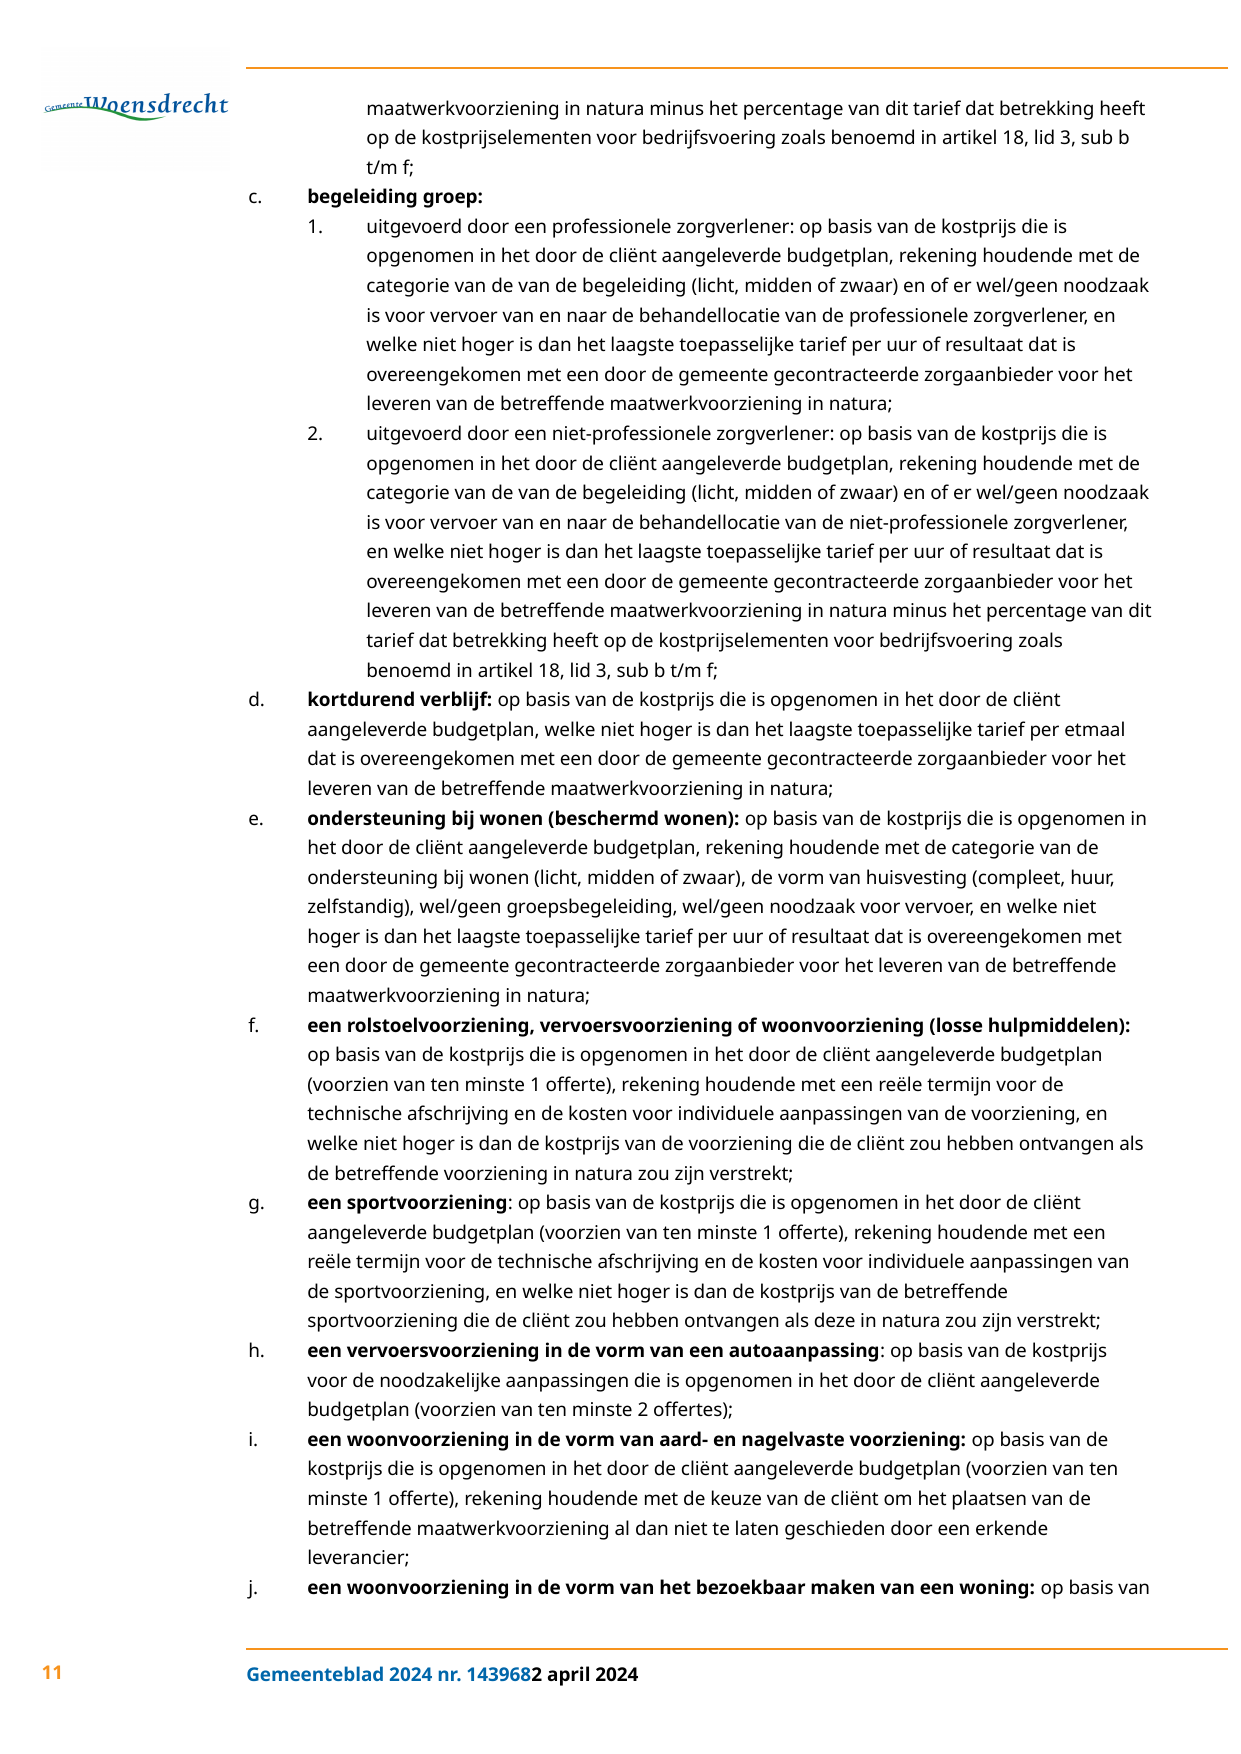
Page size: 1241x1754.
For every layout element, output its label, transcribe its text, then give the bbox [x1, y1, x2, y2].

list een rolstoelvoorziening, vervoersvoorziening of woonvoorziening (losse hulpmiddelen): op basis van de kostprijs die is opgenomen in het door de cliënt aangeleverde budgetplan (voorzien van ten minste 1 offerte), rekening houdende met een reële termijn voor de technische afschrijving en de kosten voor individuele aanpassingen van de voorziening, en welke niet hoger is dan de kostprijs van de voorziening die de cliënt zou hebben ontvangen als de betreffende voorziening in natura zou zijn verstrekt; [248, 1012, 1152, 1186]
list uitgevoerd door een niet-professionele zorgverlener: op basis van de kostprijs die is opgenomen in het door de cliënt aangeleverde budgetplan, rekening houdende met de categorie van de van de begeleiding (licht, midden of zwaar) en of er wel/geen noodzaak is voor vervoer van en naar de behandellocatie van de niet-professionele zorgverlener, en welke niet hoger is dan het laagste toepasselijke tarief per uur of resultaat dat is overeengekomen met een door de gemeente gecontracteerde zorgaanbieder voor het leveren van de betreffende maatwerkvoorziening in natura minus het percentage van dit tarief dat betrekking heeft op de kostprijselementen voor bedrijfsvoering zoals benoemd in artikel 18, lid 3, sub b t/m f; [307, 420, 1152, 683]
list een sportvoorziening: op basis van de kostprijs die is opgenomen in het door de cliënt aangeleverde budgetplan (voorzien van ten minste 1 offerte), rekening houdende met een reële termijn voor de technische afschrijving en de kosten voor individuele aanpassingen van de sportvoorziening, en welke niet hoger is dan de kostprijs van de betreffende sportvoorziening die de cliënt zou hebben ontvangen als deze in natura zou zijn verstrekt; [248, 1189, 1152, 1333]
list maatwerkvoorziening in natura minus het percentage van dit tarief dat betrekking heeft op de kostprijselementen voor bedrijfsvoering zoals benoemd in artikel 18, lid 3, sub b t/m f; [307, 95, 1152, 180]
list een vervoersvoorziening in de vorm van een autoaanpassing: op basis van de kostprijs voor de noodzakelijke aanpassingen die is opgenomen in het door de cliënt aangeleverde budgetplan (voorzien van ten minste 2 offertes); [248, 1337, 1152, 1422]
list begeleiding groep: [248, 183, 1152, 209]
list uitgevoerd door een professionele zorgverlener: op basis van de kostprijs die is opgenomen in het door de cliënt aangeleverde budgetplan, rekening houdende met de categorie van de van de begeleiding (licht, midden of zwaar) en of er wel/geen noodzaak is voor vervoer van en naar de behandellocatie van de professionele zorgverlener, en welke niet hoger is dan het laagste toepasselijke tarief per uur of resultaat dat is overeengekomen met een door de gemeente gecontracteerde zorgaanbieder voor het leveren van de betreffende maatwerkvoorziening in natura; [307, 213, 1152, 416]
list een woonvoorziening in de vorm van aard- en nagelvaste voorziening: op basis van de kostprijs die is opgenomen in het door de cliënt aangeleverde budgetplan (voorzien van ten minste 1 offerte), rekening houdende met de keuze van de cliënt om het plaatsen van de betreffende maatwerkvoorziening al dan niet te laten geschieden door een erkende leverancier; [248, 1426, 1152, 1570]
list ondersteuning bij wonen (beschermd wonen): op basis van de kostprijs die is opgenomen in het door de cliënt aangeleverde budgetplan, rekening houdende met de categorie van de ondersteuning bij wonen (licht, midden of zwaar), de vorm van huisvesting (compleet, huur, zelfstandig), wel/geen groepsbegeleiding, wel/geen noodzaak voor vervoer, en welke niet hoger is dan het laagste toepasselijke tarief per uur of resultaat dat is overeengekomen met een door de gemeente gecontracteerde zorgaanbieder voor het leveren van de betreffende maatwerkvoorziening in natura; [248, 805, 1152, 1008]
list kortdurend verblijf: op basis van de kostprijs die is opgenomen in het door de cliënt aangeleverde budgetplan, welke niet hoger is dan het laagste toepasselijke tarief per etmaal dat is overeengekomen met een door de gemeente gecontracteerde zorgaanbieder voor het leveren van de betreffende maatwerkvoorziening in natura; [248, 686, 1152, 801]
picture [41, 47, 231, 172]
list een woonvoorziening in de vorm van het bezoekbaar maken van een woning: op basis van [248, 1574, 1152, 1600]
